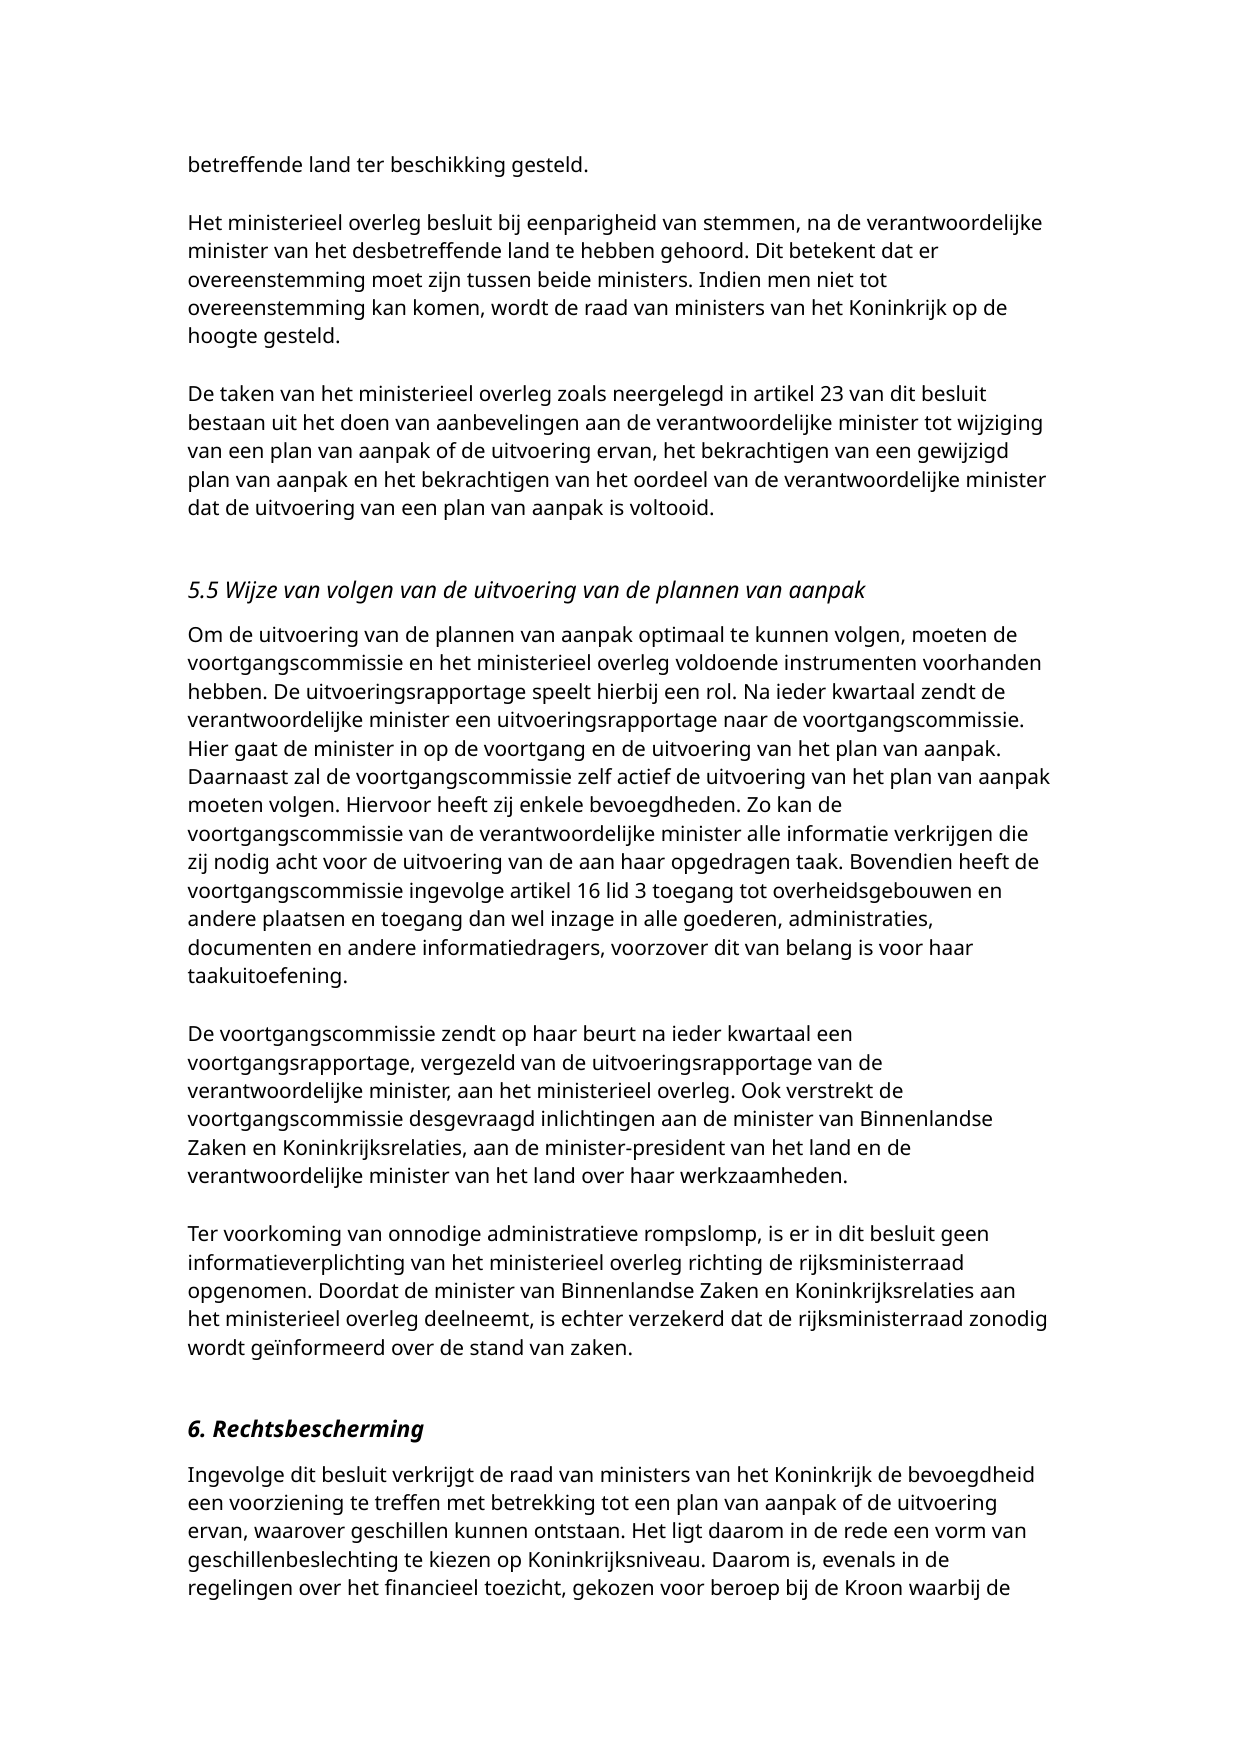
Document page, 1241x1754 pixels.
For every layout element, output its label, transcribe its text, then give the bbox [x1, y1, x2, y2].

text Ter voorkoming van onnodige administratieve rompslomp, is er in dit besluit geen informatieverplichting van het ministerieel overleg richting de rijksministerraad opgenomen. Doordat de minister van Binnenlandse Zaken en Koninkrijksrelaties aan het ministerieel overleg deelneemt, is echter verzekerd dat de rijksministerraad zonodig wordt geïnformeerd over de stand van zaken. [187, 1219, 1053, 1361]
text Het ministerieel overleg besluit bij eenparigheid van stemmen, na de verantwoordelijke minister van het desbetreffende land te hebben gehoord. Dit betekent dat er overeenstemming moet zijn tussen beide ministers. Indien men niet tot overeenstemming kan komen, wordt de raad van ministers van het Koninkrijk op de hoogte gesteld. [187, 208, 1053, 350]
text De voortgangscommissie zendt op haar beurt na ieder kwartaal een voortgangsrapportage, vergezeld van de uitvoeringsrapportage van de verantwoordelijke minister, aan het ministerieel overleg. Ook verstrekt de voortgangscommissie desgevraagd inlichtingen aan de minister van Binnenlandse Zaken en Koninkrijksrelaties, aan de minister-president van het land en de verantwoordelijke minister van het land over haar werkzaamheden. [187, 1019, 1053, 1190]
subtitle 6. Rechtsbescherming [187, 1413, 1053, 1445]
text Ingevolge dit besluit verkrijgt de raad van ministers van het Koninkrijk de bevoegdheid een voorziening te treffen met betrekking tot een plan van aanpak of de uitvoering ervan, waarover geschillen kunnen ontstaan. Het ligt daarom in de rede een vorm van geschillenbeslechting te kiezen op Koninkrijksniveau. Daarom is, evenals in de regelingen over het financieel toezicht, gekozen voor beroep bij de Kroon waarbij de [187, 1460, 1053, 1602]
text betreffende land ter beschikking gesteld. [187, 150, 1053, 178]
text Om de uitvoering van de plannen van aanpak optimaal te kunnen volgen, moeten de voortgangscommissie en het ministerieel overleg voldoende instrumenten voorhanden hebben. De uitvoeringsrapportage speelt hierbij een rol. Na ieder kwartaal zendt de verantwoordelijke minister een uitvoeringsrapportage naar de voortgangscommissie. Hier gaat de minister in op de voortgang en de uitvoering van het plan van aanpak. Daarnaast zal de voortgangscommissie zelf actief de uitvoering van het plan van aanpak moeten volgen. Hiervoor heeft zij enkele bevoegdheden. Zo kan de voortgangscommissie van de verantwoordelijke minister alle informatie verkrijgen die zij nodig acht voor de uitvoering van de aan haar opgedragen taak. Bovendien heeft de voortgangscommissie ingevolge artikel 16 lid 3 toegang tot overheidsgebouwen en andere plaatsen en toegang dan wel inzage in alle goederen, administraties, documenten en andere informatiedragers, voorzover dit van belang is voor haar taakuitoefening. [187, 620, 1053, 990]
text De taken van het ministerieel overleg zoals neergelegd in artikel 23 van dit besluit bestaan uit het doen van aanbevelingen aan de verantwoordelijke minister tot wijziging van een plan van aanpak of de uitvoering ervan, het bekrachtigen van een gewijzigd plan van aanpak en het bekrachtigen van het oordeel van de verantwoordelijke minister dat de uitvoering van een plan van aanpak is voltooid. [187, 379, 1053, 522]
subtitle 5.5 Wijze van volgen van de uitvoering van de plannen van aanpak [187, 574, 1053, 605]
